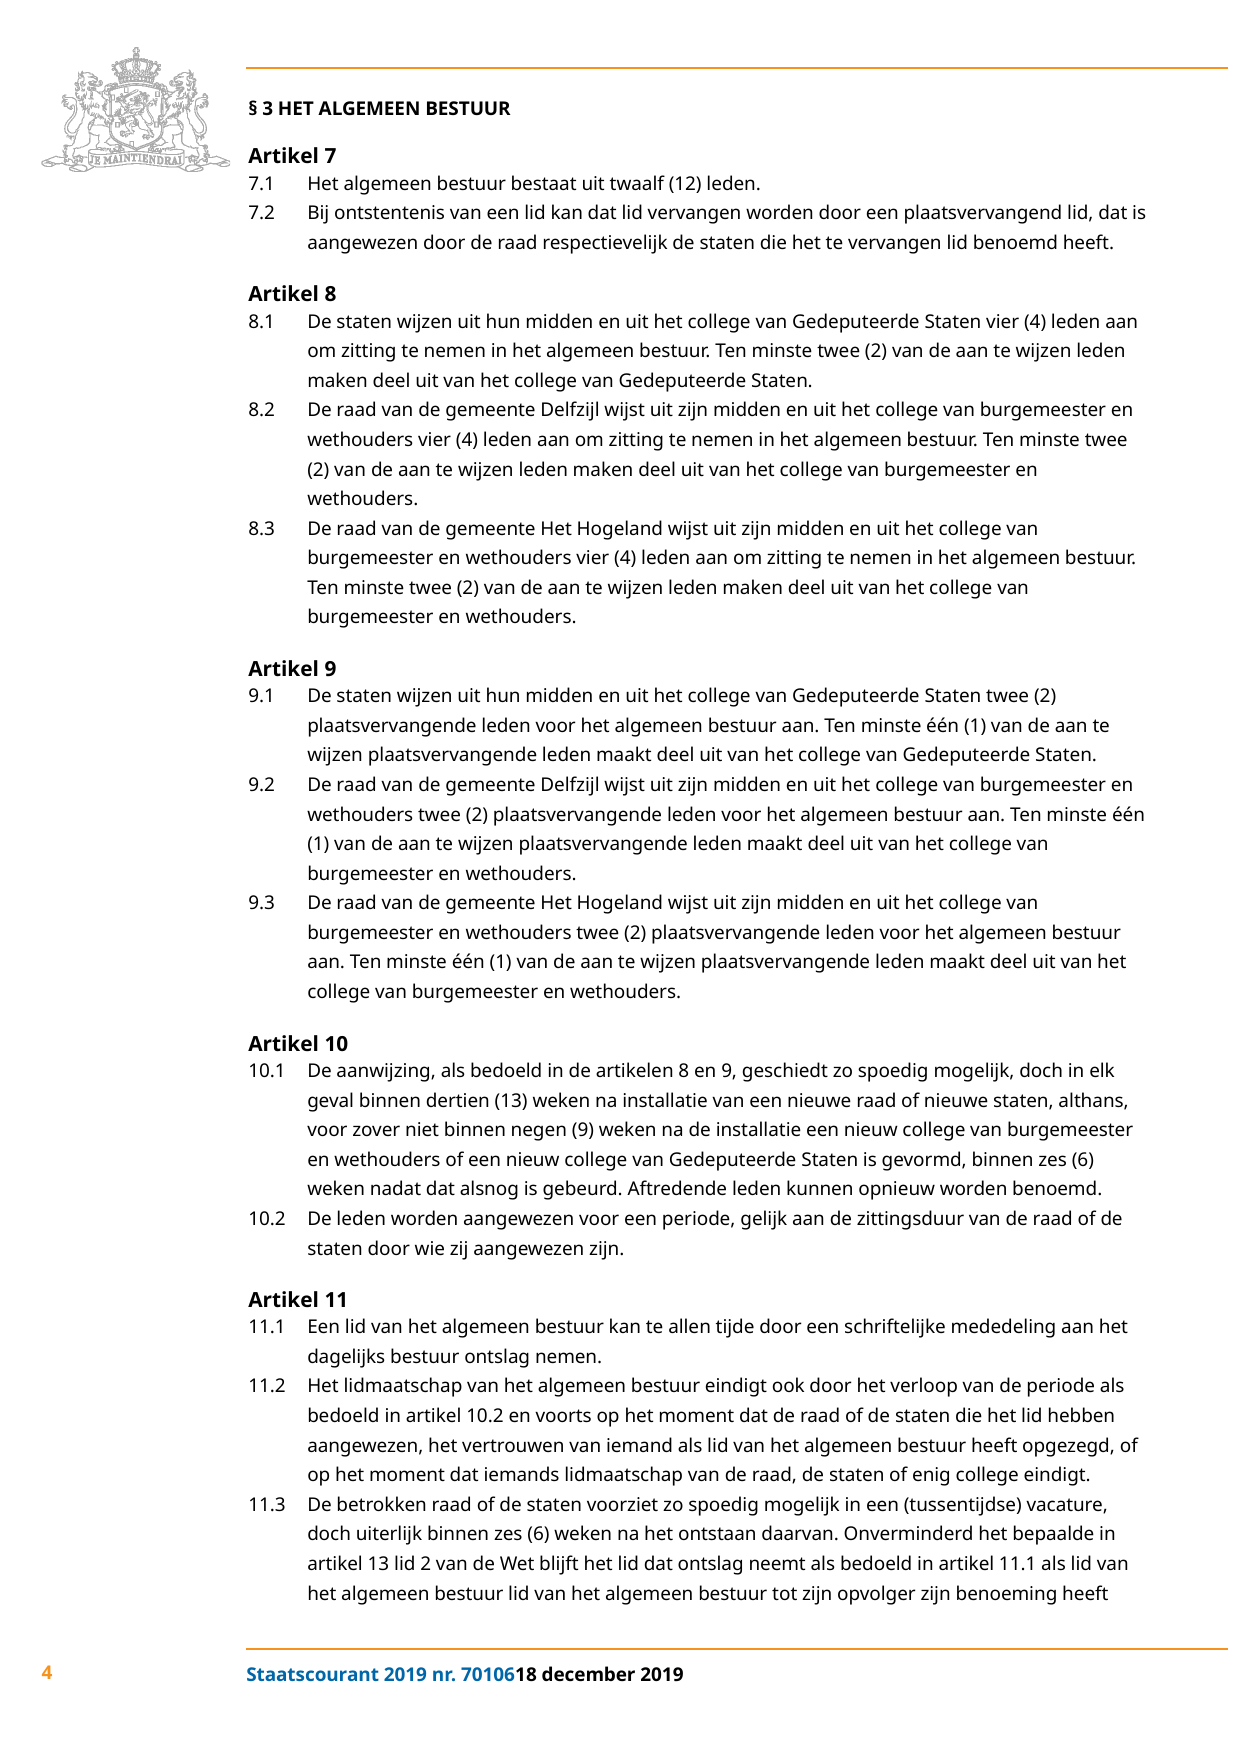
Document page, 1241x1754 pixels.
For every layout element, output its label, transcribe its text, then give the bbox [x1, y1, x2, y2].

list De leden worden aangewezen voor een periode, gelijk aan de zittingsduur van de raad of de staten door wie zij aangewezen zijn. [248, 1205, 1152, 1260]
list De raad van de gemeente Delfzijl wijst uit zijn midden en uit het college van burgemeester en wethouders vier (4) leden aan om zitting te nemen in het algemeen bestuur. Ten minste twee (2) van de aan te wijzen leden maken deel uit van het college van burgemeester en wethouders. [248, 397, 1152, 511]
list De raad van de gemeente Het Hogeland wijst uit zijn midden en uit het college van burgemeester en wethouders twee (2) plaatsvervangende leden voor het algemeen bestuur aan. Ten minste één (1) van de aan te wijzen plaatsvervangende leden maakt deel uit van het college van burgemeester en wethouders. [248, 889, 1152, 1004]
list De raad van de gemeente Delfzijl wijst uit zijn midden en uit het college van burgemeester en wethouders twee (2) plaatsvervangende leden voor het algemeen bestuur aan. Ten minste één (1) van de aan te wijzen plaatsvervangende leden maakt deel uit van het college van burgemeester en wethouders. [248, 771, 1152, 886]
list Bij ontstentenis van een lid kan dat lid vervangen worden door een plaatsvervangend lid, dat is aangewezen door de raad respectievelijk de staten die het te vervangen lid benoemd heeft. [248, 199, 1152, 255]
list De staten wijzen uit hun midden en uit het college van Gedeputeerde Staten twee (2) plaatsvervangende leden voor het algemeen bestuur aan. Ten minste één (1) van de aan te wijzen plaatsvervangende leden maakt deel uit van het college van Gedeputeerde Staten. [248, 682, 1152, 767]
list De aanwijzing, als bedoeld in de artikelen 8 en 9, geschiedt zo spoedig mogelijk, doch in elk geval binnen dertien (13) weken na installatie van een nieuwe raad of nieuwe staten, althans, voor zover niet binnen negen (9) weken na de installatie een nieuw college van burgemeester en wethouders of een nieuw college van Gedeputeerde Staten is gevormd, binnen zes (6) weken nadat dat alsnog is gebeurd. Aftredende leden kunnen opnieuw worden benoemd. [248, 1057, 1152, 1201]
text § 3 HET ALGEMEEN BESTUUR [248, 95, 1152, 121]
list Het lidmaatschap van het algemeen bestuur eindigt ook door het verloop van de periode als bedoeld in artikel 10.2 en voorts op het moment dat de raad of de staten die het lid hebben aangewezen, het vertrouwen van iemand als lid van het algemeen bestuur heeft opgezegd, of op het moment dat iemands lidmaatschap van de raad, de staten of enig college eindigt. [248, 1373, 1152, 1487]
text Artikel 10 [248, 1029, 1152, 1057]
list De betrokken raad of de staten voorziet zo spoedig mogelijk in een (tussentijdse) vacature, doch uiterlijk binnen zes (6) weken na het ontstaan daarvan. Onverminderd het bepaalde in artikel 13 lid 2 van de Wet blijft het lid dat ontslag neemt als bedoeld in artikel 11.1 als lid van het algemeen bestuur lid van het algemeen bestuur tot zijn opvolger zijn benoeming heeft [248, 1491, 1152, 1606]
list Het algemeen bestuur bestaat uit twaalf (12) leden. [248, 170, 1152, 196]
text Artikel 7 [248, 141, 1152, 170]
text Artikel 9 [248, 654, 1152, 682]
list De staten wijzen uit hun midden en uit het college van Gedeputeerde Staten vier (4) leden aan om zitting te nemen in het algemeen bestuur. Ten minste twee (2) van de aan te wijzen leden maken deel uit van het college van Gedeputeerde Staten. [248, 308, 1152, 393]
text Artikel 8 [248, 279, 1152, 308]
list De raad van de gemeente Het Hogeland wijst uit zijn midden en uit het college van burgemeester en wethouders vier (4) leden aan om zitting te nemen in het algemeen bestuur. Ten minste twee (2) van de aan te wijzen leden maken deel uit van het college van burgemeester en wethouders. [248, 515, 1152, 629]
text Artikel 11 [248, 1285, 1152, 1313]
list Een lid van het algemeen bestuur kan te allen tijde door een schriftelijke mededeling aan het dagelijks bestuur ontslag nemen. [248, 1313, 1152, 1369]
picture [41, 47, 231, 172]
